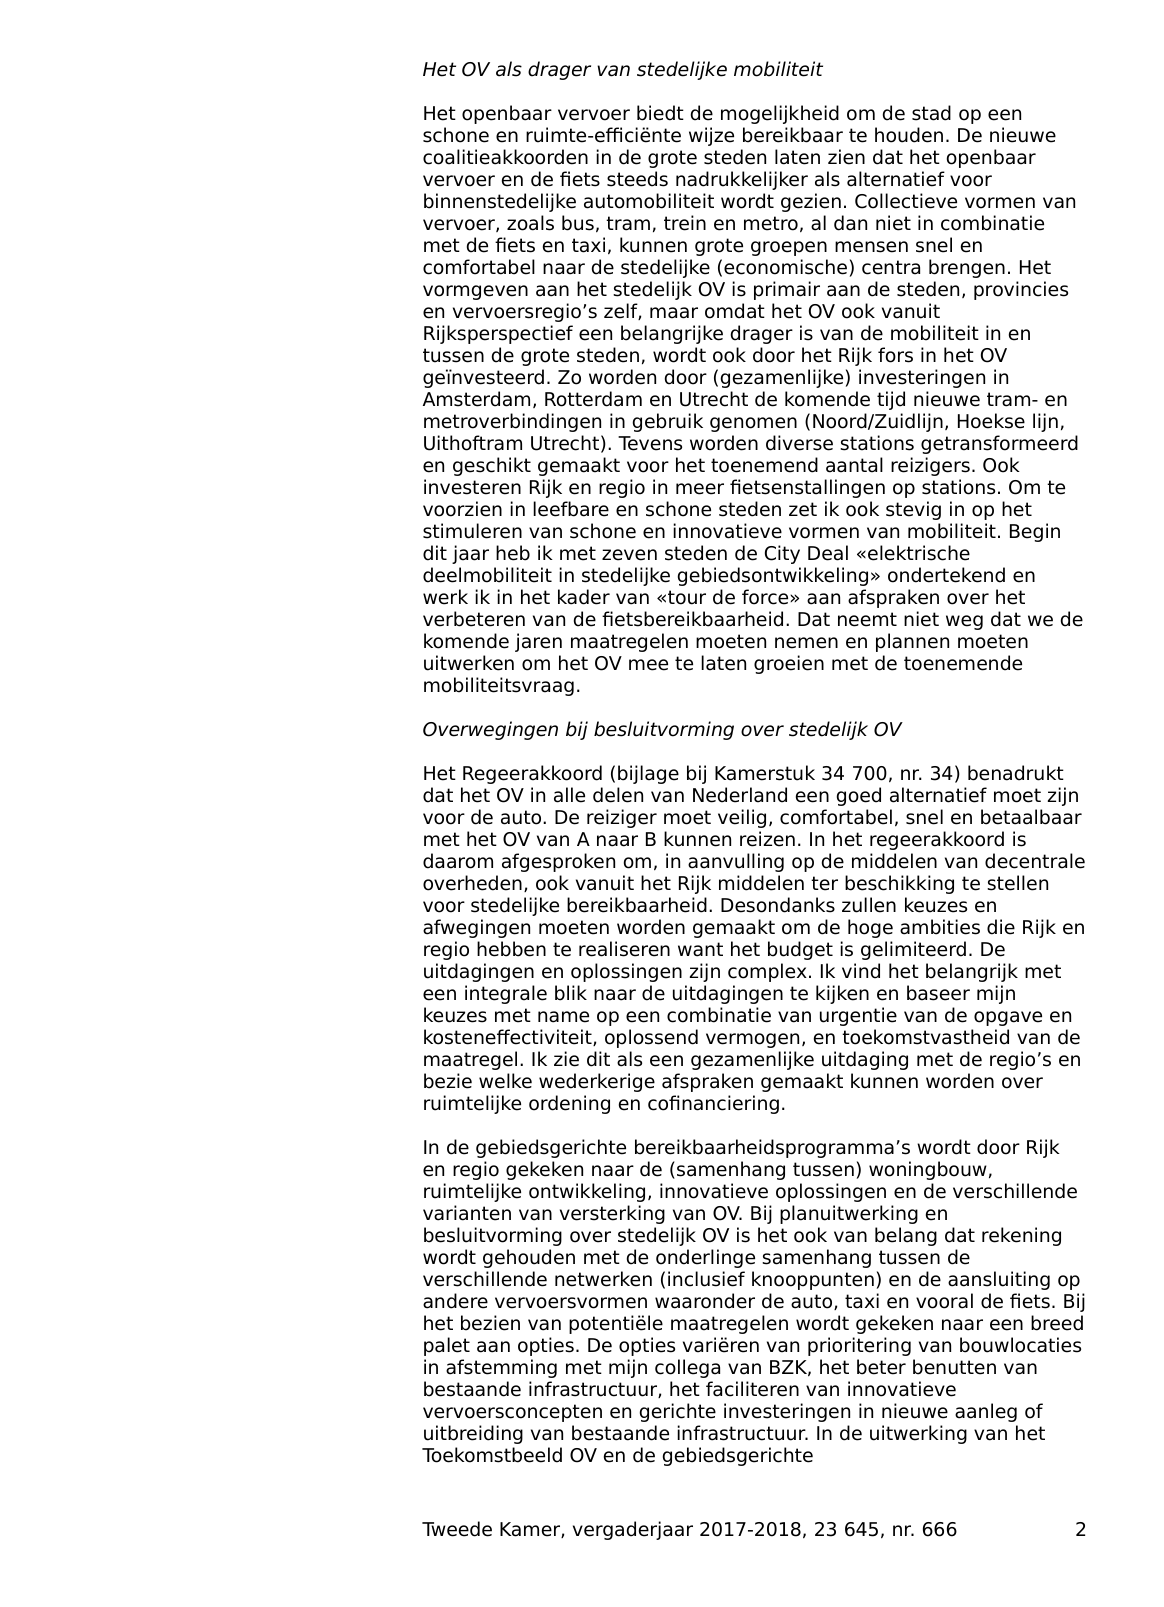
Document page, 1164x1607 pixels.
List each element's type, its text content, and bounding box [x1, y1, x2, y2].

text In de gebiedsgerichte bereikbaarheidsprogramma’s wordt door Rijk en regio gekeken naar de (samenhang tussen) woningbouw, ruimtelijke ontwikkeling, innovatieve oplossingen en de verschillende varianten van versterking van OV. Bij planuitwerking en besluitvorming over stedelijk OV is het ook van belang dat rekening wordt gehouden met de onderlinge samenhang tussen de verschillende netwerken (inclusief knooppunten) en de aansluiting op andere vervoersvormen waaronder de auto, taxi en vooral de fiets. Bij het bezien van potentiële maatregelen wordt gekeken naar een breed palet aan opties. De opties variëren van prioritering van bouwlocaties in afstemming met mijn collega van BZK, het beter benutten van bestaande infrastructuur, het faciliteren van innovatieve vervoersconcepten en gerichte investeringen in nieuwe aanleg of uitbreiding van bestaande infrastructuur. In de uitwerking van het Toekomstbeeld OV en de gebiedsgerichte [422, 1137, 1087, 1467]
text Het openbaar vervoer biedt de mogelijkheid om de stad op een schone en ruimte-efficiënte wijze bereikbaar te houden. De nieuwe coalitieakkoorden in de grote steden laten zien dat het openbaar vervoer en de fiets steeds nadrukkelijker als alternatief voor binnenstedelijke automobiliteit wordt gezien. Collectieve vormen van vervoer, zoals bus, tram, trein en metro, al dan niet in combinatie met de fiets en taxi, kunnen grote groepen mensen snel en comfortabel naar de stedelijke (economische) centra brengen. Het vormgeven aan het stedelijk OV is primair aan de steden, provincies en vervoersregio’s zelf, maar omdat het OV ook vanuit Rijksperspectief een belangrijke drager is van de mobiliteit in en tussen de grote steden, wordt ook door het Rijk fors in het OV geïnvesteerd. Zo worden door (gezamenlijke) investeringen in Amsterdam, Rotterdam en Utrecht de komende tijd nieuwe tram- en metroverbindingen in gebruik genomen (Noord/Zuidlijn, Hoekse lijn, Uithoftram Utrecht). Tevens worden diverse stations getransformeerd en geschikt gemaakt voor het toenemend aantal reizigers. Ook investeren Rijk en regio in meer fietsenstallingen op stations. Om te voorzien in leefbare en schone steden zet ik ook stevig in op het stimuleren van schone en innovatieve vormen van mobiliteit. Begin dit jaar heb ik met zeven steden de City Deal «elektrische deelmobiliteit in stedelijke gebiedsontwikkeling» ondertekend en werk ik in het kader van «tour de force» aan afspraken over het verbeteren van de fietsbereikbaarheid. Dat neemt niet weg dat we de komende jaren maatregelen moeten nemen en plannen moeten uitwerken om het OV mee te laten groeien met de toenemende mobiliteitsvraag. [422, 103, 1087, 697]
subtitle Overwegingen bij besluitvorming over stedelijk OV [422, 719, 1087, 741]
subtitle Het OV als drager van stedelijke mobiliteit [422, 59, 1087, 81]
text Het Regeerakkoord (bijlage bij Kamerstuk 34 700, nr. 34) benadrukt dat het OV in alle delen van Nederland een goed alternatief moet zijn voor de auto. De reiziger moet veilig, comfortabel, snel en betaalbaar met het OV van A naar B kunnen reizen. In het regeerakkoord is daarom afgesproken om, in aanvulling op de middelen van decentrale overheden, ook vanuit het Rijk middelen ter beschikking te stellen voor stedelijke bereikbaarheid. Desondanks zullen keuzes en afwegingen moeten worden gemaakt om de hoge ambities die Rijk en regio hebben te realiseren want het budget is gelimiteerd. De uitdagingen en oplossingen zijn complex. Ik vind het belangrijk met een integrale blik naar de uitdagingen te kijken en baseer mijn keuzes met name op een combinatie van urgentie van de opgave en kosteneffectiviteit, oplossend vermogen, en toekomstvastheid van de maatregel. Ik zie dit als een gezamenlijke uitdaging met de regio’s en bezie welke wederkerige afspraken gemaakt kunnen worden over ruimtelijke ordening en cofinanciering. [422, 763, 1087, 1115]
